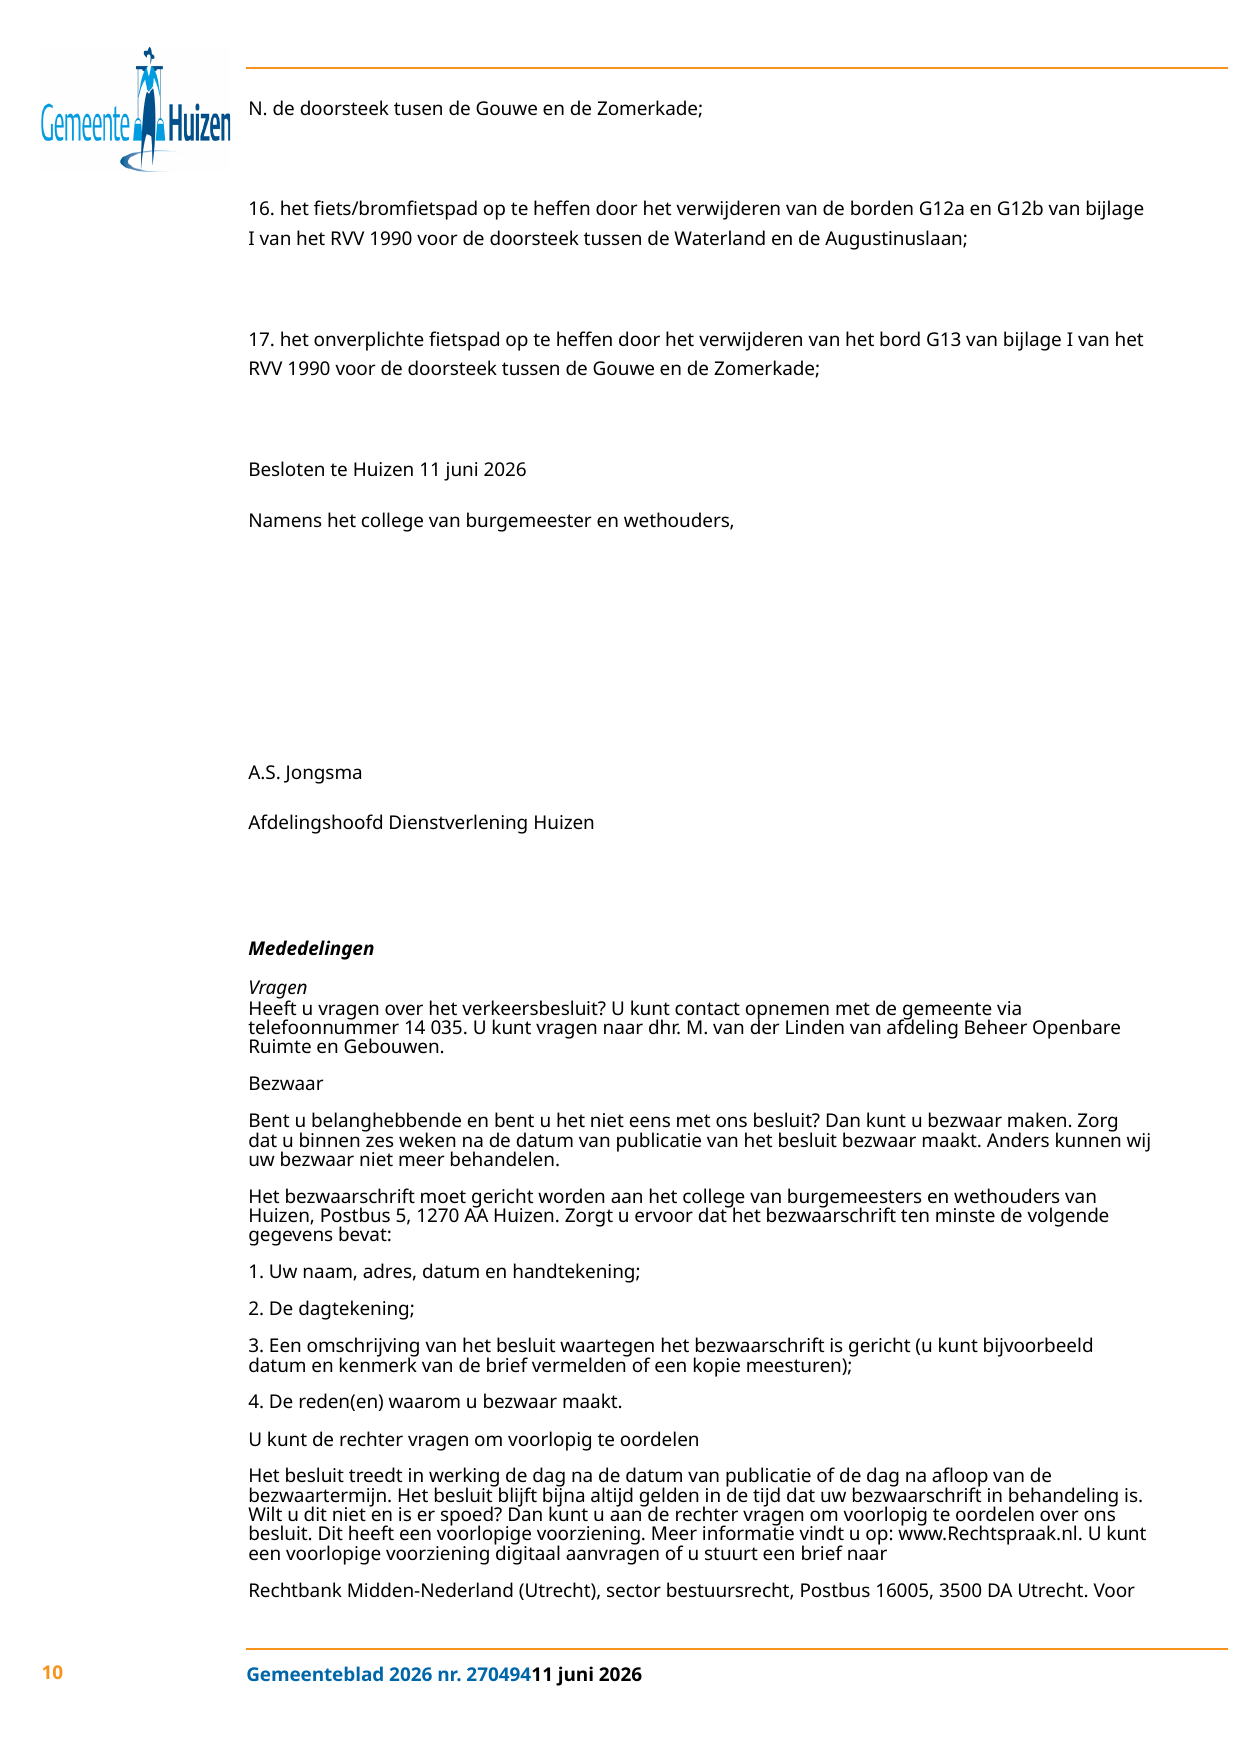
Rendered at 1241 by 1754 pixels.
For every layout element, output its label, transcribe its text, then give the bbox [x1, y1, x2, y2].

text Vragen [248, 974, 1152, 1000]
picture [41, 47, 231, 172]
text A.S. Jongsma [248, 759, 1152, 785]
text Besloten te Huizen 11 juni 2026 [248, 456, 1152, 482]
text Bezwaar [248, 1075, 1152, 1094]
text Namens het college van burgemeester en wethouders, [248, 507, 1152, 533]
text U kunt de rechter vragen om voorlopig te oordelen [248, 1431, 1152, 1450]
text Heeft u vragen over het verkeersbesluit? U kunt contact opnemen met de gemeente via telefoonnummer 14 035. U kunt vragen naar dhr. M. van der Linden van afdeling Beheer Openbare Ruimte en Gebouwen. [248, 1000, 1152, 1058]
text 3. Een omschrijving van het besluit waartegen het bezwaarschrift is gericht (u kunt bijvoorbeeld datum en kenmerk van de brief vermelden of een kopie meesturen); [248, 1337, 1152, 1376]
text Afdelingshoofd Dienstverlening Huizen [248, 809, 1152, 835]
text 16. het fiets/bromfietspad op te heffen door het verwijderen van de borden G12a en G12b van bijlage I van het RVV 1990 voor de doorsteek tussen de Waterland en de Augustinuslaan; [248, 196, 1152, 251]
text 17. het onverplichte fietspad op te heffen door het verwijderen van het bord G13 van bijlage I van het RVV 1990 voor de doorsteek tussen de Gouwe en de Zomerkade; [248, 326, 1152, 381]
text Rechtbank Midden-Nederland (Utrecht), sector bestuursrecht, Postbus 16005, 3500 DA Utrecht. Voor [248, 1582, 1152, 1601]
text N. de doorsteek tusen de Gouwe en de Zomerkade; [248, 95, 1152, 121]
text Mededelingen [248, 935, 1152, 961]
text Het bezwaarschrift moet gericht worden aan het college van burgemeesters en wethouders van Huizen, Postbus 5, 1270 AA Huizen. Zorgt u ervoor dat het bezwaarschrift ten minste de volgende gegevens bevat: [248, 1188, 1152, 1246]
text Bent u belanghebbende en bent u het niet eens met ons besluit? Dan kunt u bezwaar maken. Zorg dat u binnen zes weken na de datum van publicatie van het besluit bezwaar maakt. Anders kunnen wij uw bezwaar niet meer behandelen. [248, 1112, 1152, 1170]
text 1. Uw naam, adres, datum en handtekening; [248, 1263, 1152, 1283]
text 2. De dagtekening; [248, 1300, 1152, 1319]
text Het besluit treedt in werking de dag na de datum van publicatie of de dag na afloop van de bezwaartermijn. Het besluit blijft bijna altijd gelden in de tijd dat uw bezwaarschrift in behandeling is. Wilt u dit niet en is er spoed? Dan kunt u aan de rechter vragen om voorlopig te oordelen over ons besluit. Dit heeft een voorlopige voorziening. Meer informatie vindt u op: www.Rechtspraak.nl. U kunt een voorlopige voorziening digitaal aanvragen of u stuurt een brief naar [248, 1467, 1152, 1564]
text 4. De reden(en) waarom u bezwaar maakt. [248, 1393, 1152, 1413]
